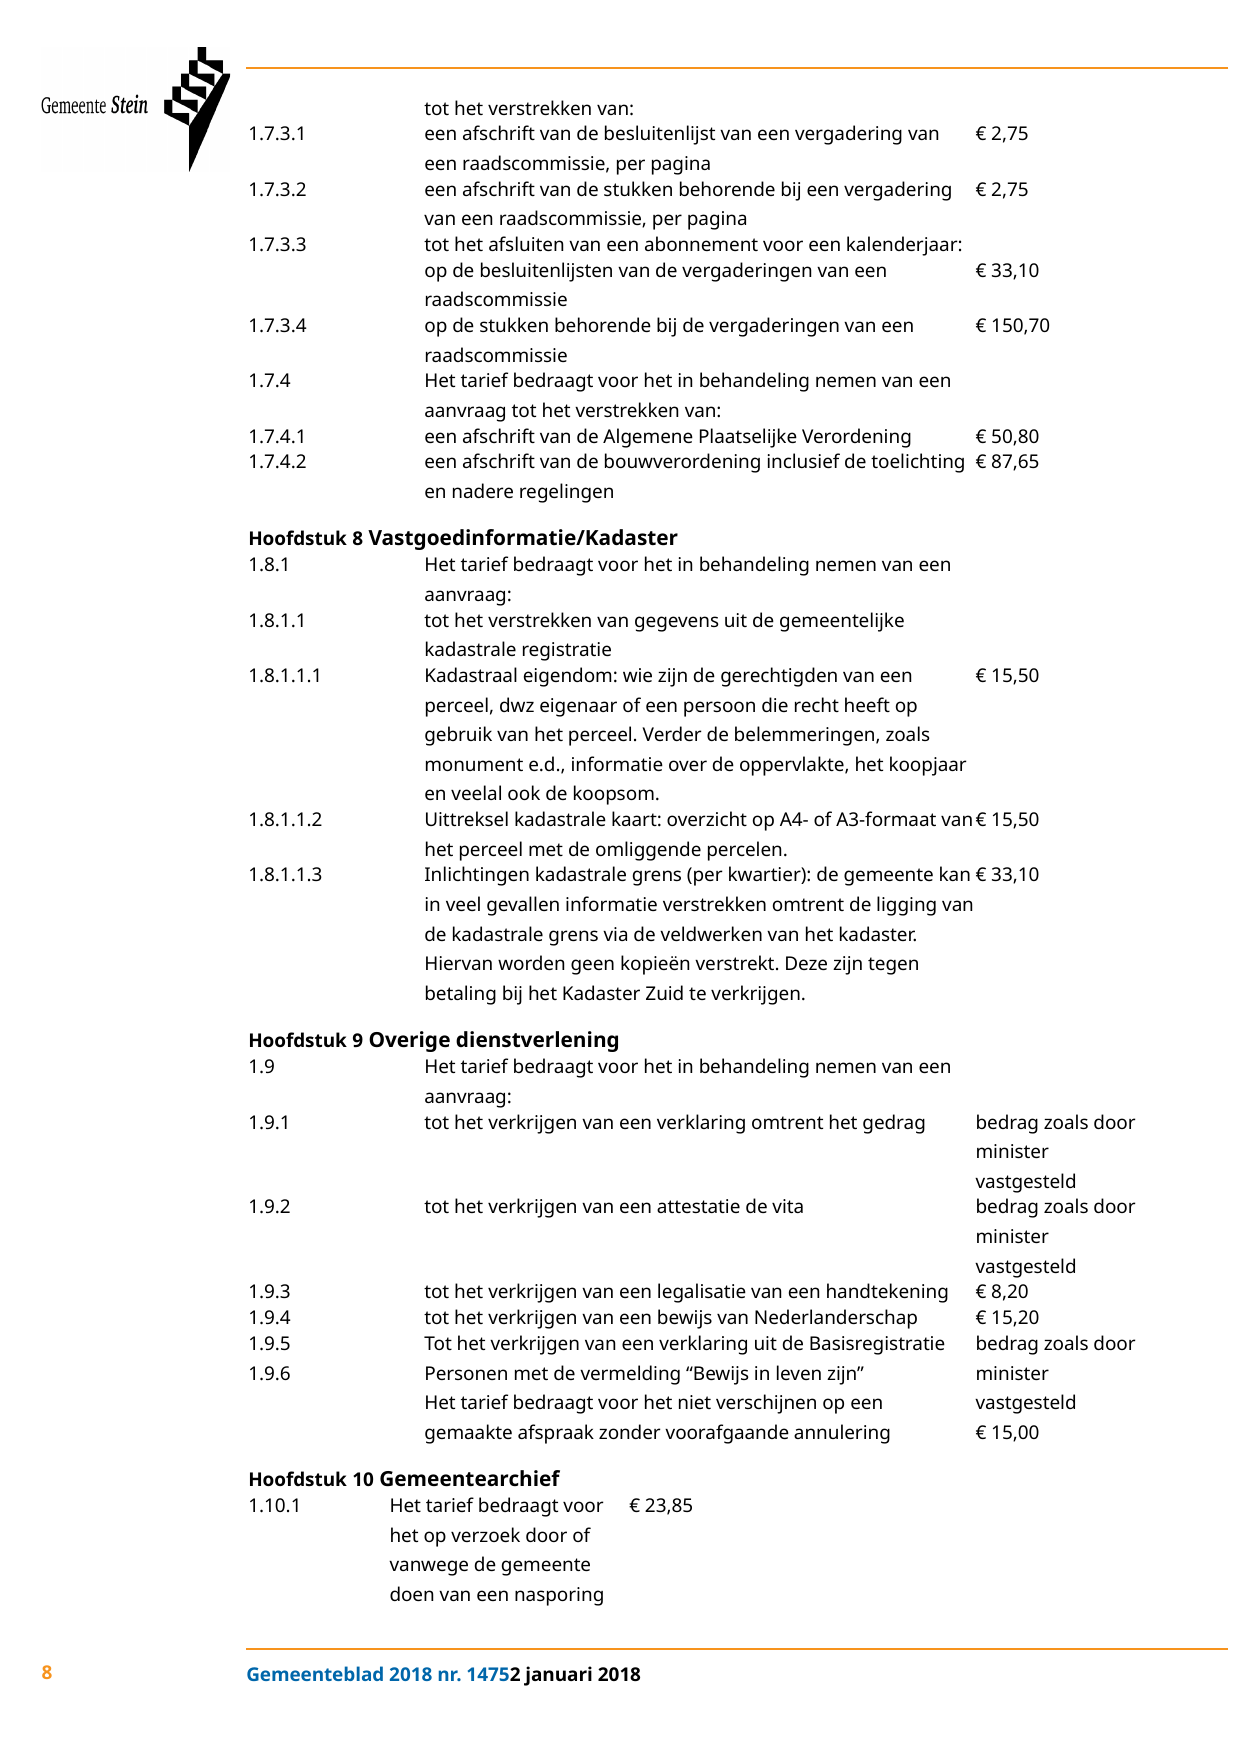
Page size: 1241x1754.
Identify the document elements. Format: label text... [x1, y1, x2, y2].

table_cell 1.9.3 [248, 1279, 424, 1304]
table_cell 1.8.1.1.1 [248, 662, 424, 806]
table_cell [248, 95, 424, 121]
table_cell 1.8.1.1.2 [248, 806, 424, 862]
table_cell 1.8.1.1.3 [248, 862, 424, 1006]
table_cell tot het verkrijgen van een verklaring omtrent het gedrag [424, 1109, 975, 1194]
table_header [975, 552, 1152, 607]
table_cell [975, 368, 1152, 423]
table_cell Tot het verkrijgen van een verklaring uit de Basisregistratie Personen met de vermelding “Bewijs in leven zijn” Het tarief bedraagt voor het niet verschijnen op een gemaakte afspraak zonder voorafgaande annulering [424, 1330, 975, 1444]
table_cell tot het verstrekken van gegevens uit de gemeentelijke kadastrale registratie [424, 607, 975, 662]
table_header 1.10.1 [248, 1493, 389, 1607]
table_header € 23,85 [629, 1493, 770, 1607]
picture [41, 47, 231, 172]
table_cell 1.9.5 1.9.6 [248, 1330, 424, 1444]
table_cell € 8,20 [975, 1279, 1152, 1304]
table_cell € 15,50 [975, 806, 1152, 862]
table_cell € 50,80 [975, 423, 1152, 448]
table_cell € 33,10 [975, 257, 1152, 312]
text Hoofdstuk 8 Vastgoedinformatie/Kadaster [248, 523, 1152, 552]
table_cell [975, 607, 1152, 662]
table_cell een afschrift van de stukken behorende bij een vergadering van een raadscommissie, per pagina [424, 176, 975, 231]
table_cell tot het verkrijgen van een attestatie de vita [424, 1194, 975, 1279]
table_cell op de stukken behorende bij de vergaderingen van een raadscommissie [424, 312, 975, 367]
text Hoofdstuk 9 Overige dienstverlening [248, 1025, 1152, 1053]
table_cell 1.7.3.3 [248, 231, 424, 257]
table_cell € 15,50 [975, 662, 1152, 806]
table_cell 1.7.3.2 [248, 176, 424, 231]
table_cell 1.7.4 [248, 368, 424, 423]
table_cell 1.9.1 [248, 1109, 424, 1194]
table_cell 1.7.4.1 [248, 423, 424, 448]
table_cell € 15,20 [975, 1304, 1152, 1330]
table_header Het tarief bedraagt voor het op verzoek door of vanwege de gemeente doen van een nasporing [389, 1493, 629, 1607]
table_cell bedrag zoals door minister vastgesteld [975, 1109, 1152, 1194]
table_cell Kadastraal eigendom: wie zijn de gerechtigden van een perceel, dwz eigenaar of een persoon die recht heeft op gebruik van het perceel. Verder de belemmeringen, zoals monument e.d., informatie over de oppervlakte, het koopjaar en veelal ook de koopsom. [424, 662, 975, 806]
table_cell 1.7.3.1 [248, 121, 424, 176]
table_cell 1.9.2 [248, 1194, 424, 1279]
table_cell € 33,10 [975, 862, 1152, 1006]
table_cell Uittreksel kadastrale kaart: overzicht op A4- of A3-formaat van het perceel met de omliggende percelen. [424, 806, 975, 862]
table_cell € 150,70 [975, 312, 1152, 367]
table_header [770, 1493, 1010, 1607]
table_cell [248, 257, 424, 312]
table_header [975, 1054, 1152, 1109]
table_header [1010, 1493, 1152, 1607]
table_cell tot het verstrekken van: [424, 95, 975, 121]
table_header Het tarief bedraagt voor het in behandeling nemen van een aanvraag: [424, 552, 975, 607]
table_cell Het tarief bedraagt voor het in behandeling nemen van een aanvraag tot het verstrekken van: [424, 368, 975, 423]
table_cell € 87,65 [975, 449, 1152, 504]
text Hoofdstuk 10 Gemeentearchief [248, 1464, 1152, 1492]
table_cell tot het verkrijgen van een bewijs van Nederlanderschap [424, 1304, 975, 1330]
table_cell € 2,75 [975, 176, 1152, 231]
table_cell 1.7.3.4 [248, 312, 424, 367]
table_header 1.8.1 [248, 552, 424, 607]
table_cell een afschrift van de Algemene Plaatselijke Verordening [424, 423, 975, 448]
table_cell 1.9.4 [248, 1304, 424, 1330]
table_cell een afschrift van de besluitenlijst van een vergadering van een raadscommissie, per pagina [424, 121, 975, 176]
table_cell [975, 231, 1152, 257]
table_cell tot het afsluiten van een abonnement voor een kalenderjaar: [424, 231, 975, 257]
table_header 1.9 [248, 1054, 424, 1109]
table_cell bedrag zoals door minister vastgesteld € 15,00 [975, 1330, 1152, 1444]
table_cell [975, 95, 1152, 121]
table_cell op de besluitenlijsten van de vergaderingen van een raadscommissie [424, 257, 975, 312]
table_cell 1.7.4.2 [248, 449, 424, 504]
table_header Het tarief bedraagt voor het in behandeling nemen van een aanvraag: [424, 1054, 975, 1109]
table_cell € 2,75 [975, 121, 1152, 176]
table_cell 1.8.1.1 [248, 607, 424, 662]
table_cell een afschrift van de bouwverordening inclusief de toelichting en nadere regelingen [424, 449, 975, 504]
table_cell bedrag zoals door minister vastgesteld [975, 1194, 1152, 1279]
table_cell tot het verkrijgen van een legalisatie van een handtekening [424, 1279, 975, 1304]
table_cell Inlichtingen kadastrale grens (per kwartier): de gemeente kan in veel gevallen informatie verstrekken omtrent de ligging van de kadastrale grens via de veldwerken van het kadaster. Hiervan worden geen kopieën verstrekt. Deze zijn tegen betaling bij het Kadaster Zuid te verkrijgen. [424, 862, 975, 1006]
